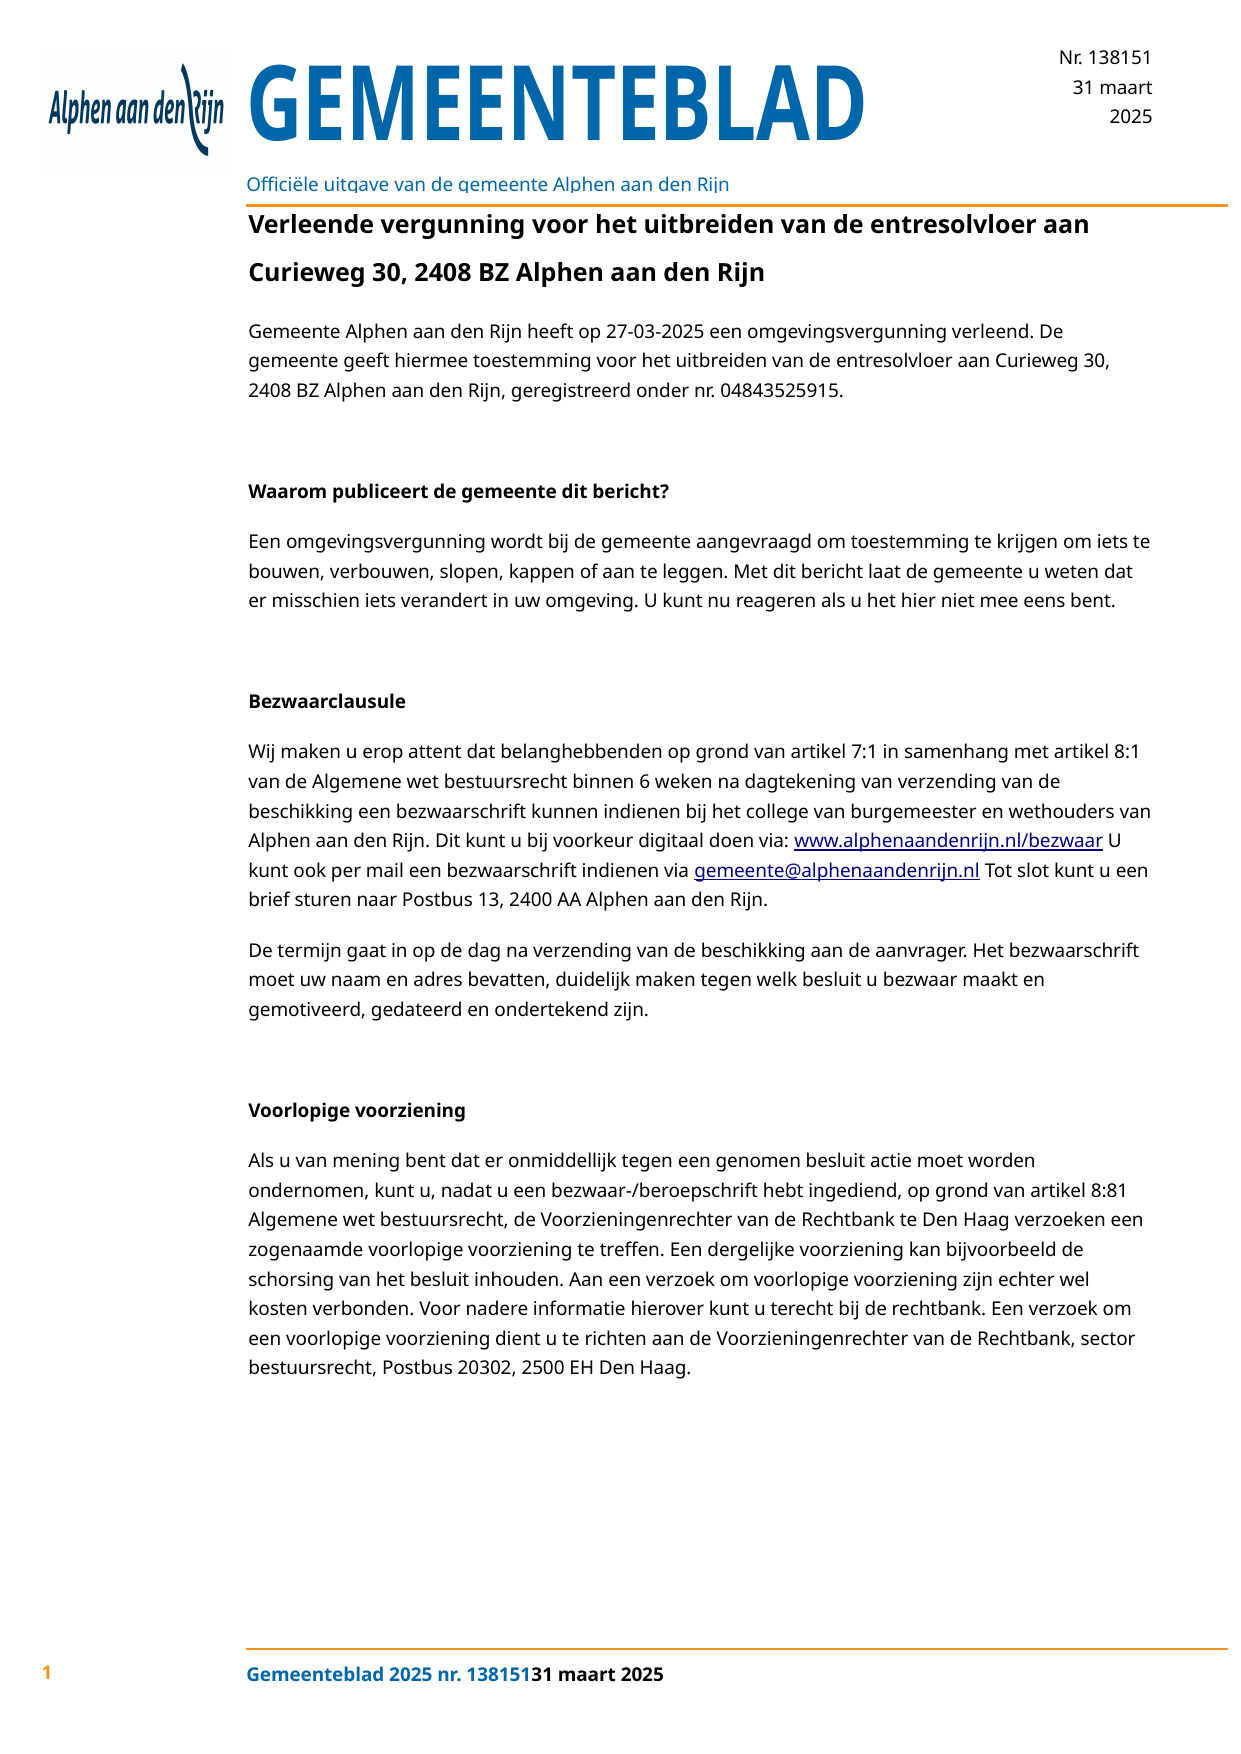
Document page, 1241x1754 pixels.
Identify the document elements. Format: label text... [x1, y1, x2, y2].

text Als u van mening bent dat er onmiddellijk tegen een genomen besluit actie moet worden ondernomen, kunt u, nadat u een bezwaar-/beroepschrift hebt ingediend, op grond van artikel 8:81 Algemene wet bestuursrecht, de Voorzieningenrechter van de Rechtbank te Den Haag verzoeken een zogenaamde voorlopige voorziening te treffen. Een dergelijke voorziening kan bijvoorbeeld de schorsing van het besluit inhouden. Aan een verzoek om voorlopige voorziening zijn echter wel kosten verbonden. Voor nadere informatie hierover kunt u terecht bij de rechtbank. Een verzoek om een voorlopige voorziening dient u te richten aan de Voorzieningenrechter van de Rechtbank, sector bestuursrecht, Postbus 20302, 2500 EH Den Haag. [248, 1147, 1152, 1380]
text Bezwaarclausule [248, 688, 1152, 714]
picture [41, 47, 231, 172]
text Voorlopige voorziening [248, 1097, 1152, 1123]
text Waarom publiceert de gemeente dit bericht? [248, 478, 1152, 504]
text Verleende vergunning voor het uitbreiden van de entresolvloer aan Curieweg 30, 2408 BZ Alphen aan den Rijn [248, 207, 1152, 288]
text Gemeente Alphen aan den Rijn heeft op 27-03-2025 een omgevingsvergunning verleend. De gemeente geeft hiermee toestemming voor het uitbreiden van de entresolvloer aan Curieweg 30, 2408 BZ Alphen aan den Rijn, geregistreerd onder nr. 04843525915. [248, 318, 1152, 403]
text Een omgevingsvergunning wordt bij de gemeente aangevraagd om toestemming te krijgen om iets te bouwen, verbouwen, slopen, kappen of aan te leggen. Met dit bericht laat de gemeente u weten dat er misschien iets verandert in uw omgeving. U kunt nu reageren als u het hier niet mee eens bent. [248, 528, 1152, 613]
text De termijn gaat in op de dag na verzending van de beschikking aan de aanvrager. Het bezwaarschrift moet uw naam en adres bevatten, duidelijk maken tegen welk besluit u bezwaar maakt en gemotiveerd, gedateerd en ondertekend zijn. [248, 937, 1152, 1022]
text Wij maken u erop attent dat belanghebbenden op grond van artikel 7:1 in samenhang met artikel 8:1 van de Algemene wet bestuursrecht binnen 6 weken na dagtekening van verzending van de beschikking een bezwaarschrift kunnen indienen bij het college van burgemeester en wethouders van Alphen aan den Rijn. Dit kunt u bij voorkeur digitaal doen via: www.alphenaandenrijn.nl/bezwaar U kunt ook per mail een bezwaarschrift indienen via gemeente@alphenaandenrijn.nl Tot slot kunt u een brief sturen naar Postbus 13, 2400 AA Alphen aan den Rijn. [248, 739, 1152, 912]
